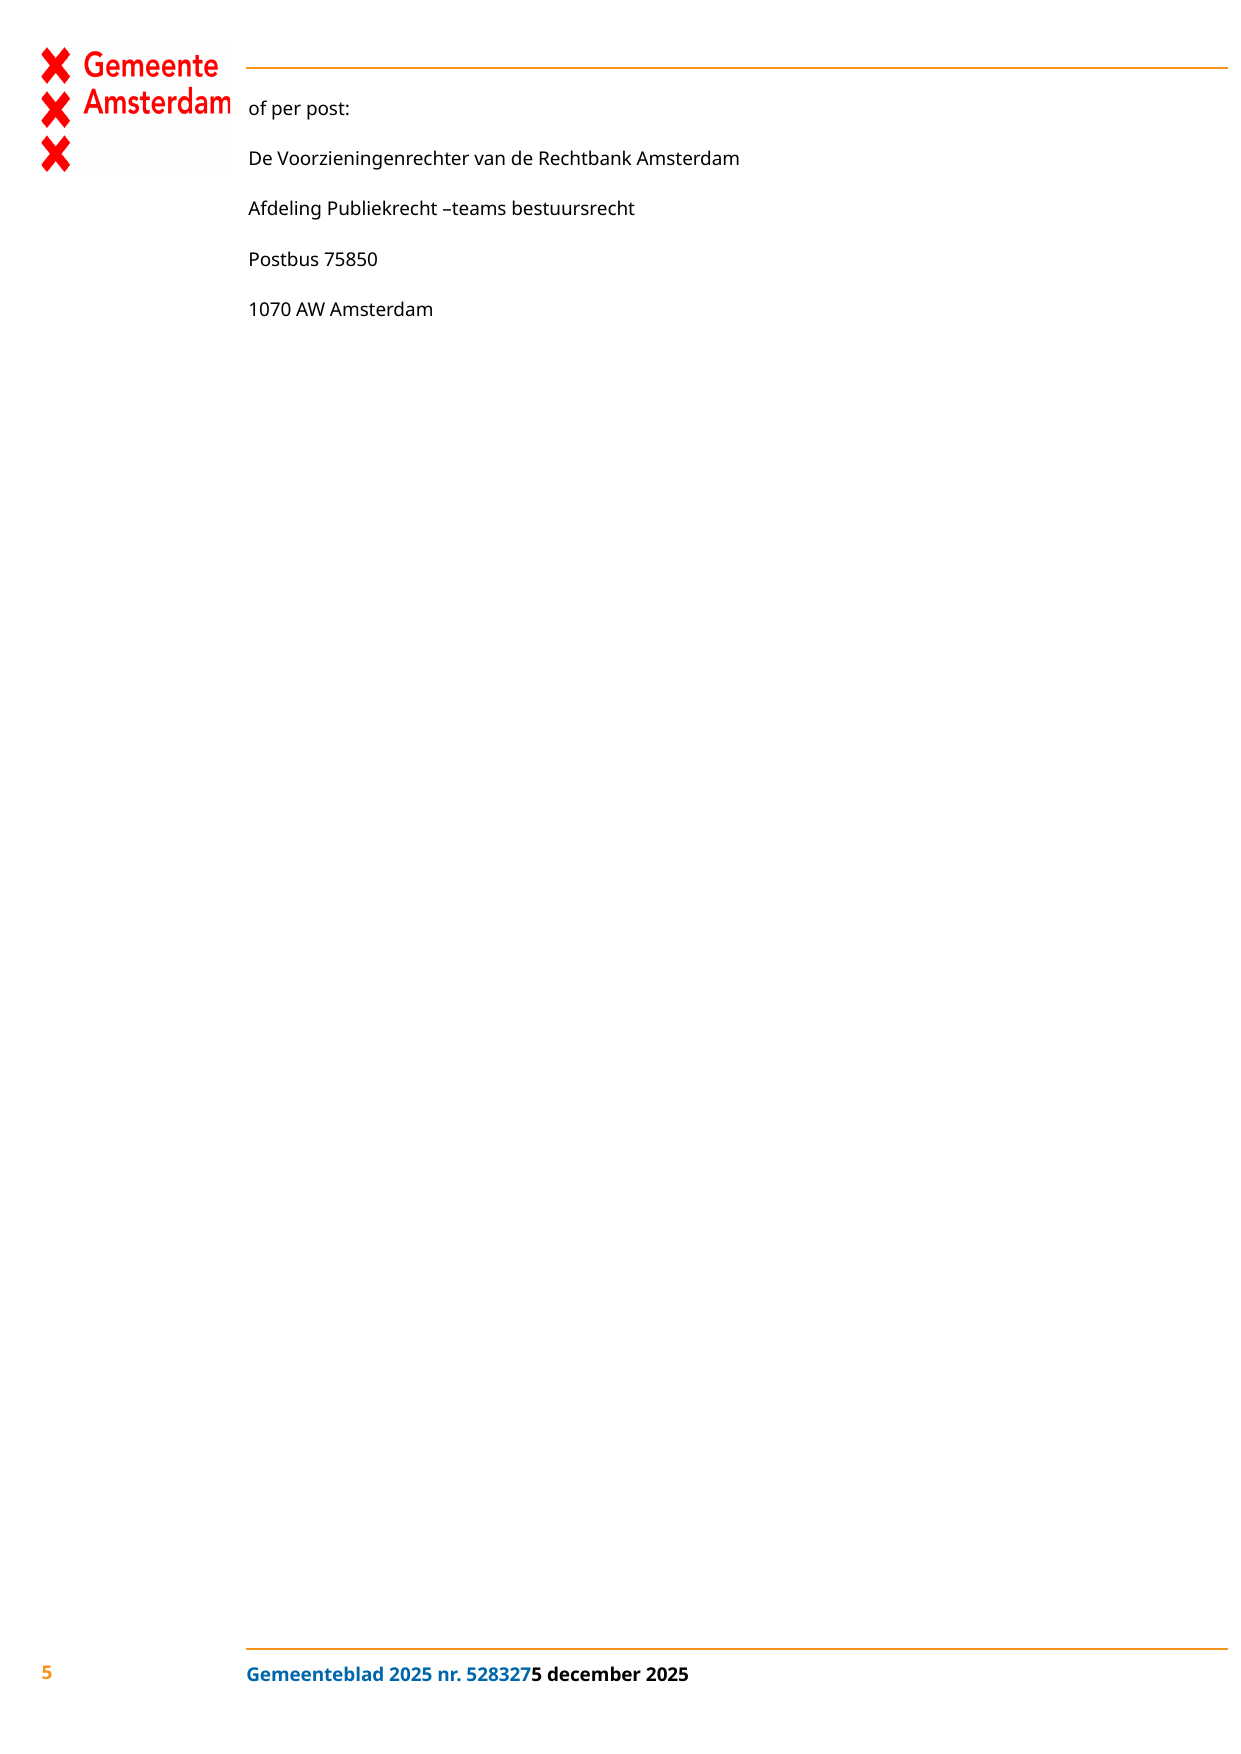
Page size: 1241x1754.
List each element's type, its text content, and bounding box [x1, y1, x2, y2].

text Postbus 75850 [248, 246, 1152, 272]
picture [41, 47, 231, 172]
text 1070 AW Amsterdam [248, 296, 1152, 322]
text De Voorzieningenrechter van de Rechtbank Amsterdam [248, 145, 1152, 171]
text of per post: [248, 95, 1152, 121]
text Afdeling Publiekrecht –teams bestuursrecht [248, 196, 1152, 221]
